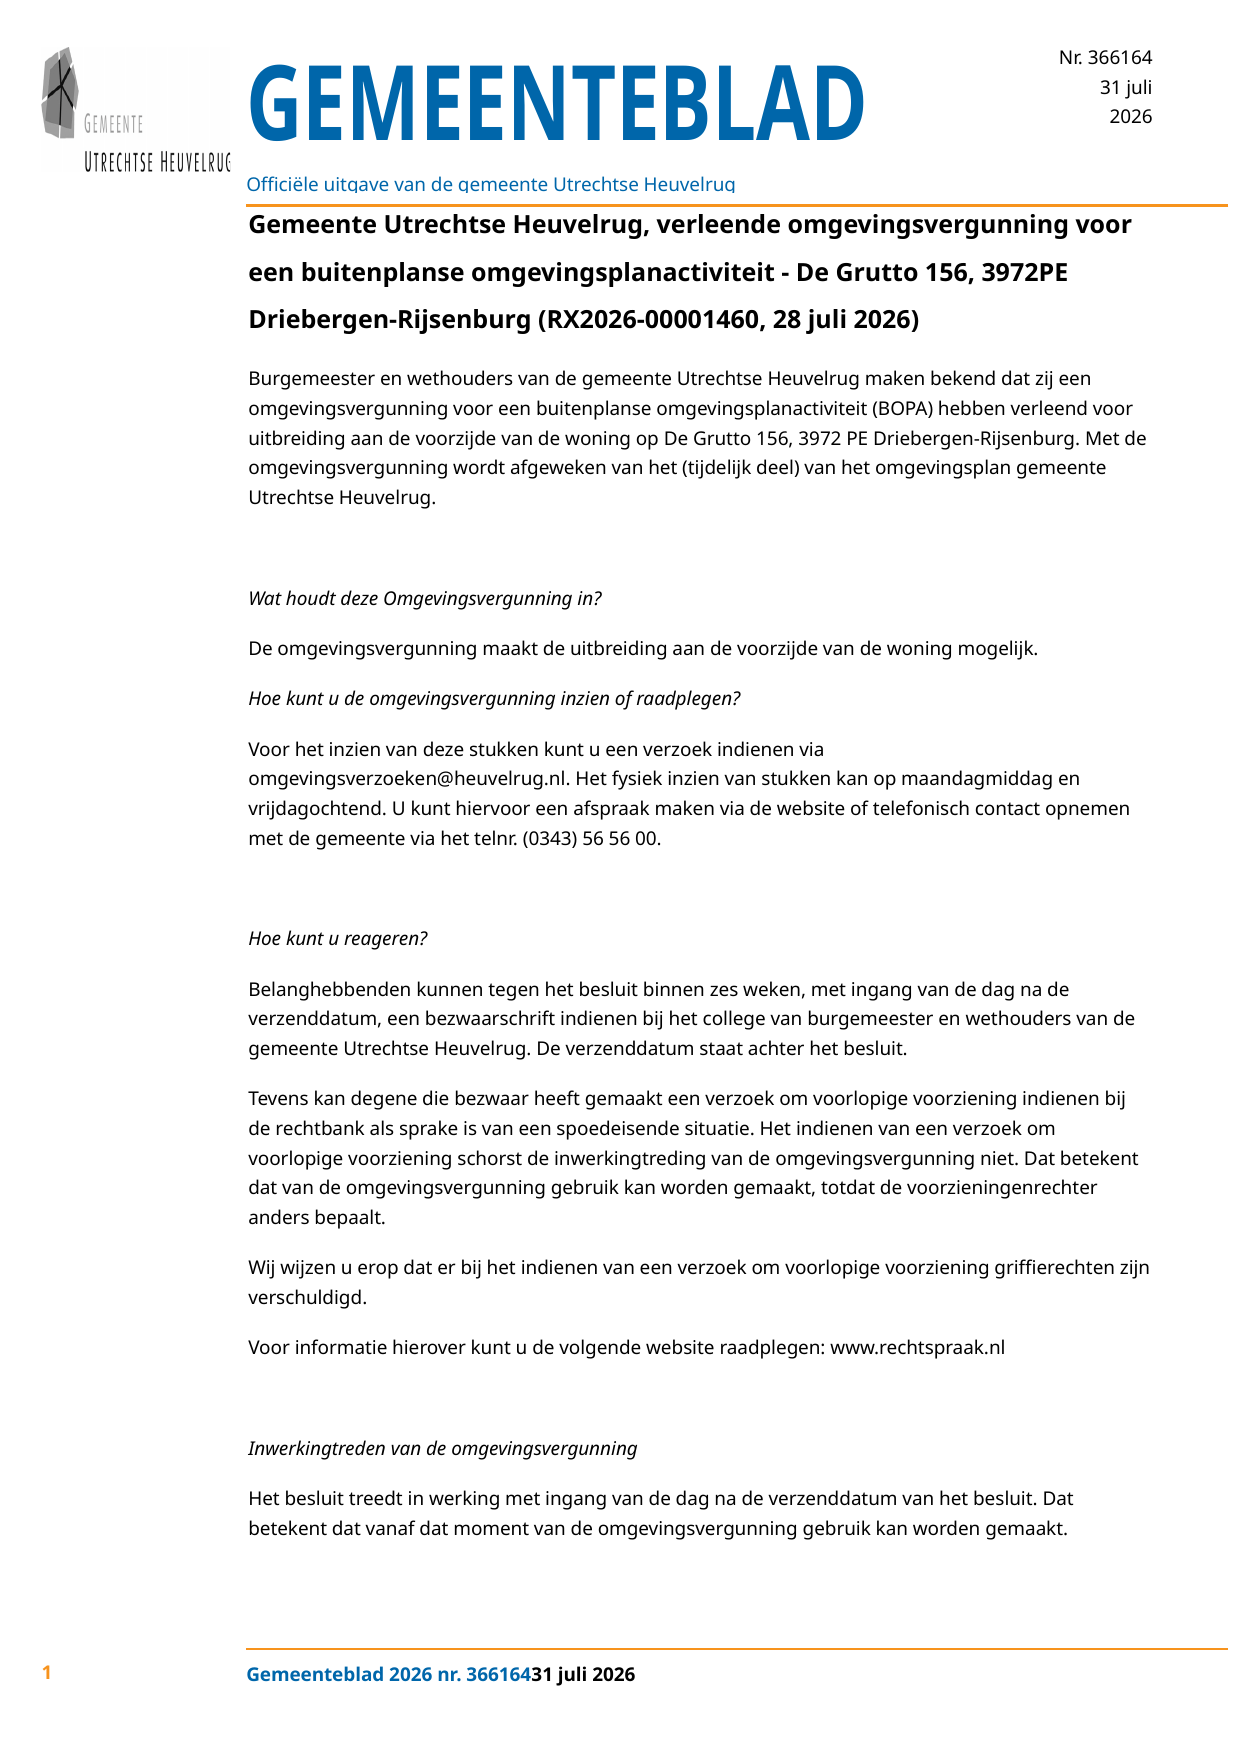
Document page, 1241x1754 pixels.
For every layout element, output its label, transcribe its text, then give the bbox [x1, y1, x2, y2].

text Hoe kunt u reageren? [248, 926, 1152, 951]
text Gemeente Utrechtse Heuvelrug, verleende omgevingsvergunning voor een buitenplanse omgevingsplanactiviteit - De Grutto 156, 3972PE Driebergen-Rijsenburg (RX2026-00001460, 28 juli 2026) [248, 207, 1152, 336]
text Belanghebbenden kunnen tegen het besluit binnen zes weken, met ingang van de dag na de verzenddatum, een bezwaarschrift indienen bij het college van burgemeester en wethouders van de gemeente Utrechtse Heuvelrug. De verzenddatum staat achter het besluit. [248, 976, 1152, 1061]
text De omgevingsvergunning maakt de uitbreiding aan de voorzijde van de woning mogelijk. [248, 635, 1152, 661]
text Wat houdt deze Omgevingsvergunning in? [248, 585, 1152, 610]
text Burgemeester en wethouders van de gemeente Utrechtse Heuvelrug maken bekend dat zij een omgevingsvergunning voor een buitenplanse omgevingsplanactiviteit (BOPA) hebben verleend voor uitbreiding aan de voorzijde van de woning op De Grutto 156, 3972 PE Driebergen-Rijsenburg. Met de omgevingsvergunning wordt afgeweken van het (tijdelijk deel) van het omgevingsplan gemeente Utrechtse Heuvelrug. [248, 366, 1152, 509]
picture [41, 47, 231, 172]
text Hoe kunt u de omgevingsvergunning inzien of raadplegen? [248, 686, 1152, 711]
text Inwerkingtreden van de omgevingsvergunning [248, 1435, 1152, 1461]
text Wij wijzen u erop dat er bij het indienen van een verzoek om voorlopige voorziening griffierechten zijn verschuldigd. [248, 1254, 1152, 1309]
text Voor informatie hierover kunt u de volgende website raadplegen: www.rechtspraak.nl [248, 1334, 1152, 1360]
text Het besluit treedt in werking met ingang van de dag na de verzenddatum van het besluit. Dat betekent dat vanaf dat moment van de omgevingsvergunning gebruik kan worden gemaakt. [248, 1486, 1152, 1541]
text Tevens kan degene die bezwaar heeft gemaakt een verzoek om voorlopige voorziening indienen bij de rechtbank als sprake is van een spoedeisende situatie. Het indienen van een verzoek om voorlopige voorziening schorst de inwerkingtreding van de omgevingsvergunning niet. Dat betekent dat van de omgevingsvergunning gebruik kan worden gemaakt, totdat de voorzieningenrechter anders bepaalt. [248, 1086, 1152, 1229]
text Voor het inzien van deze stukken kunt u een verzoek indienen via omgevingsverzoeken@heuvelrug.nl. Het fysiek inzien van stukken kan op maandagmiddag en vrijdagochtend. U kunt hiervoor een afspraak maken via de website of telefonisch contact opnemen met de gemeente via het telnr. (0343) 56 56 00. [248, 736, 1152, 850]
